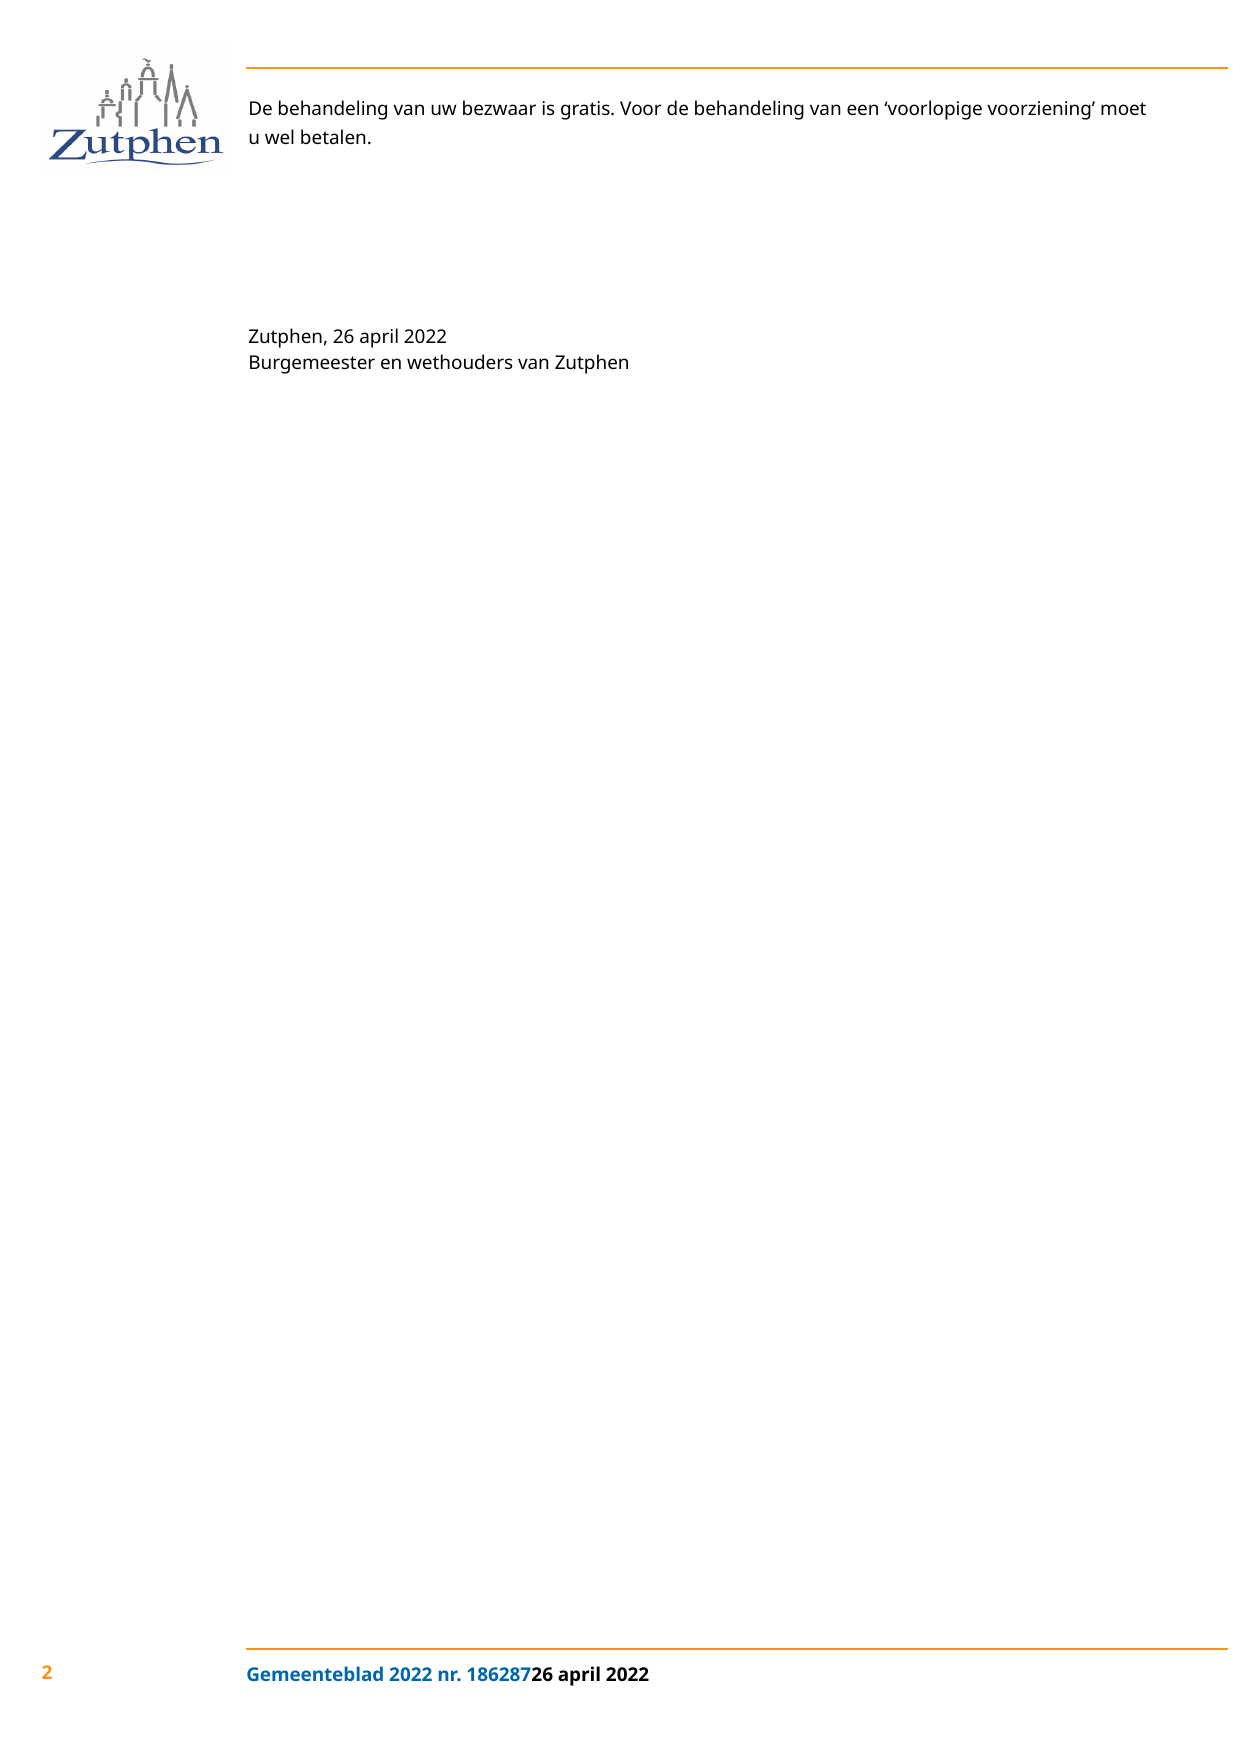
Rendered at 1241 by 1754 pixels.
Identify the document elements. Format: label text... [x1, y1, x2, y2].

text De behandeling van uw bezwaar is gratis. Voor de behandeling van een ‘voorlopige voorziening’ moet u wel betalen. [248, 95, 1152, 150]
picture [41, 47, 231, 172]
text Zutphen, 26 april 2022 [248, 323, 1152, 349]
text Burgemeester en wethouders van Zutphen [248, 349, 1152, 375]
